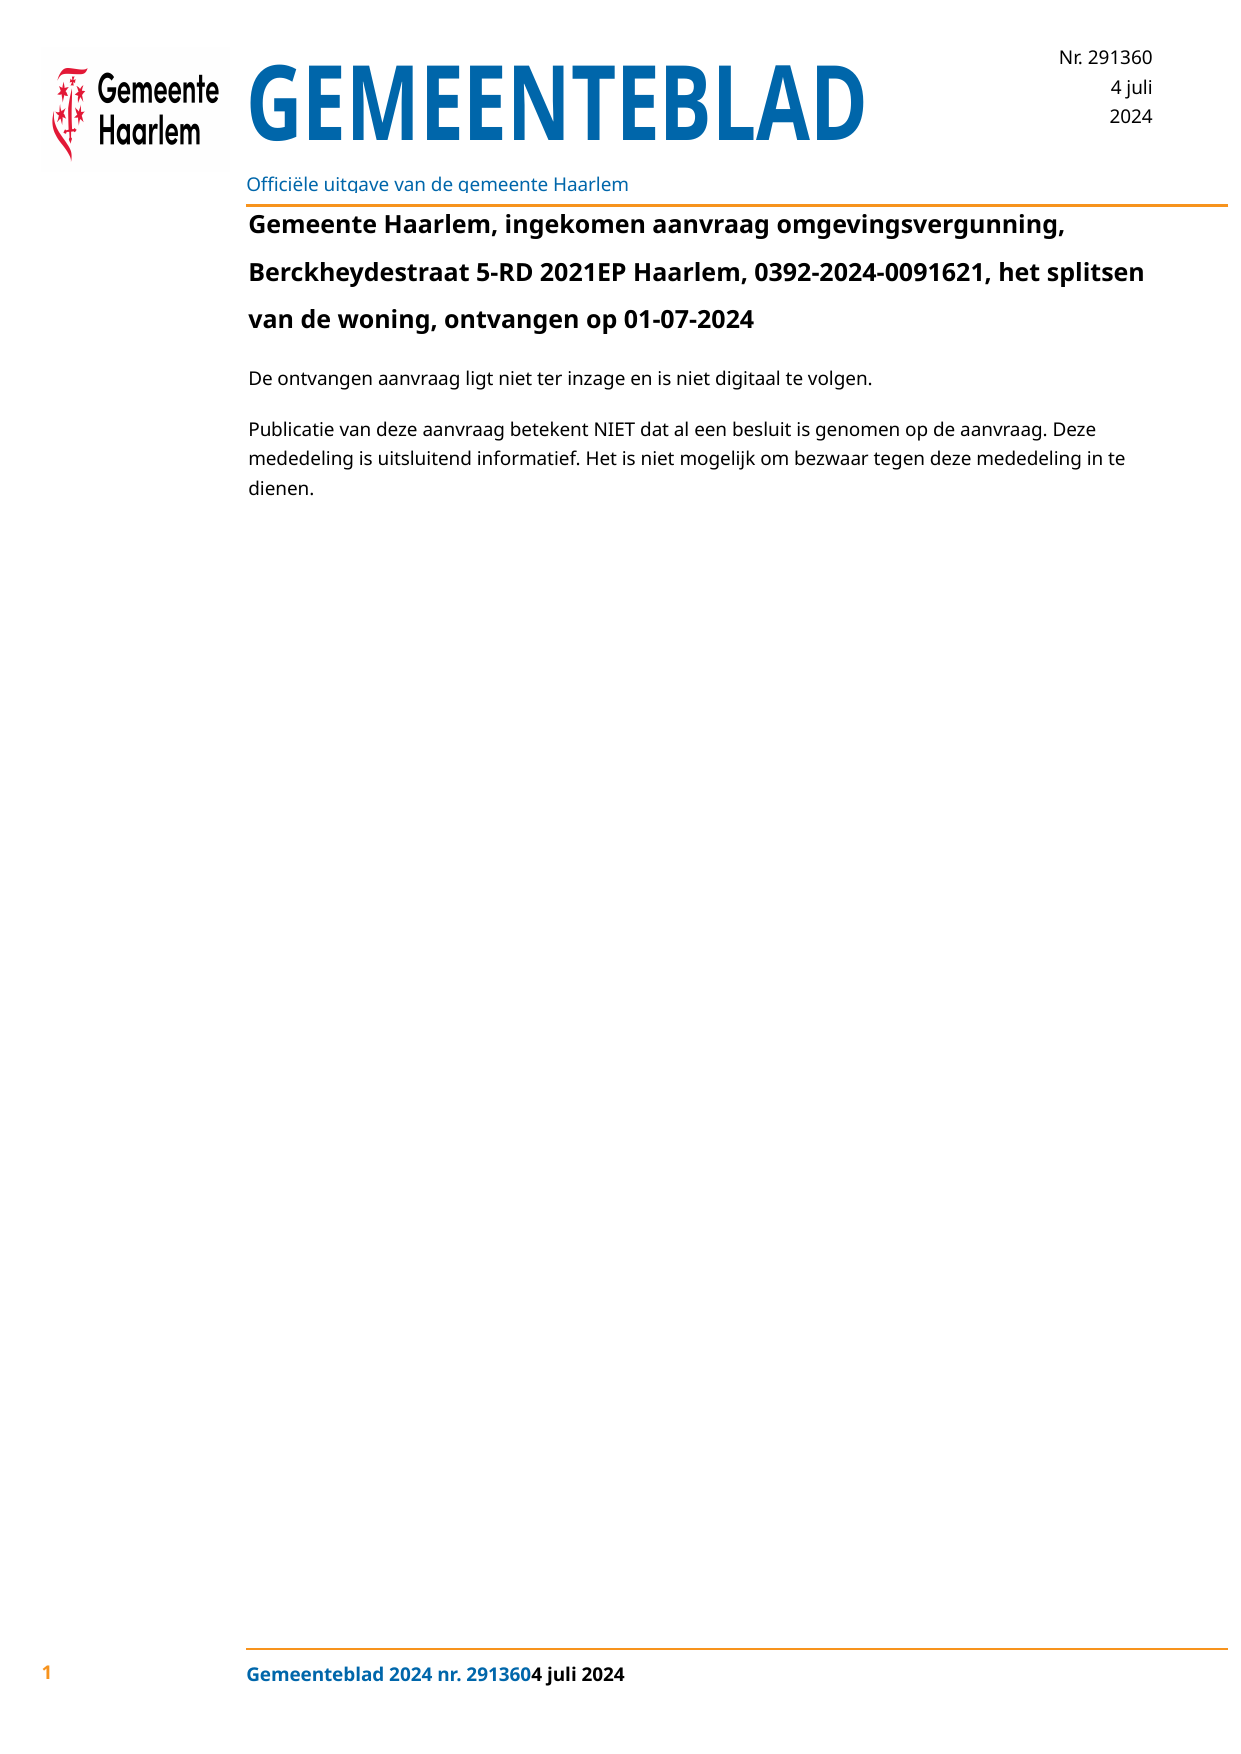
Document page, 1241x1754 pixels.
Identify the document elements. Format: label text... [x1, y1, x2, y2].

text De ontvangen aanvraag ligt niet ter inzage en is niet digitaal te volgen. [248, 366, 1152, 391]
picture [41, 47, 231, 172]
text Gemeente Haarlem, ingekomen aanvraag omgevingsvergunning, Berckheydestraat 5-RD 2021EP Haarlem, 0392-2024-0091621, het splitsen van de woning, ontvangen op 01-07-2024 [248, 207, 1152, 336]
text Publicatie van deze aanvraag betekent NIET dat al een besluit is genomen op de aanvraag. Deze mededeling is uitsluitend informatief. Het is niet mogelijk om bezwaar tegen deze mededeling in te dienen. [248, 416, 1152, 501]
